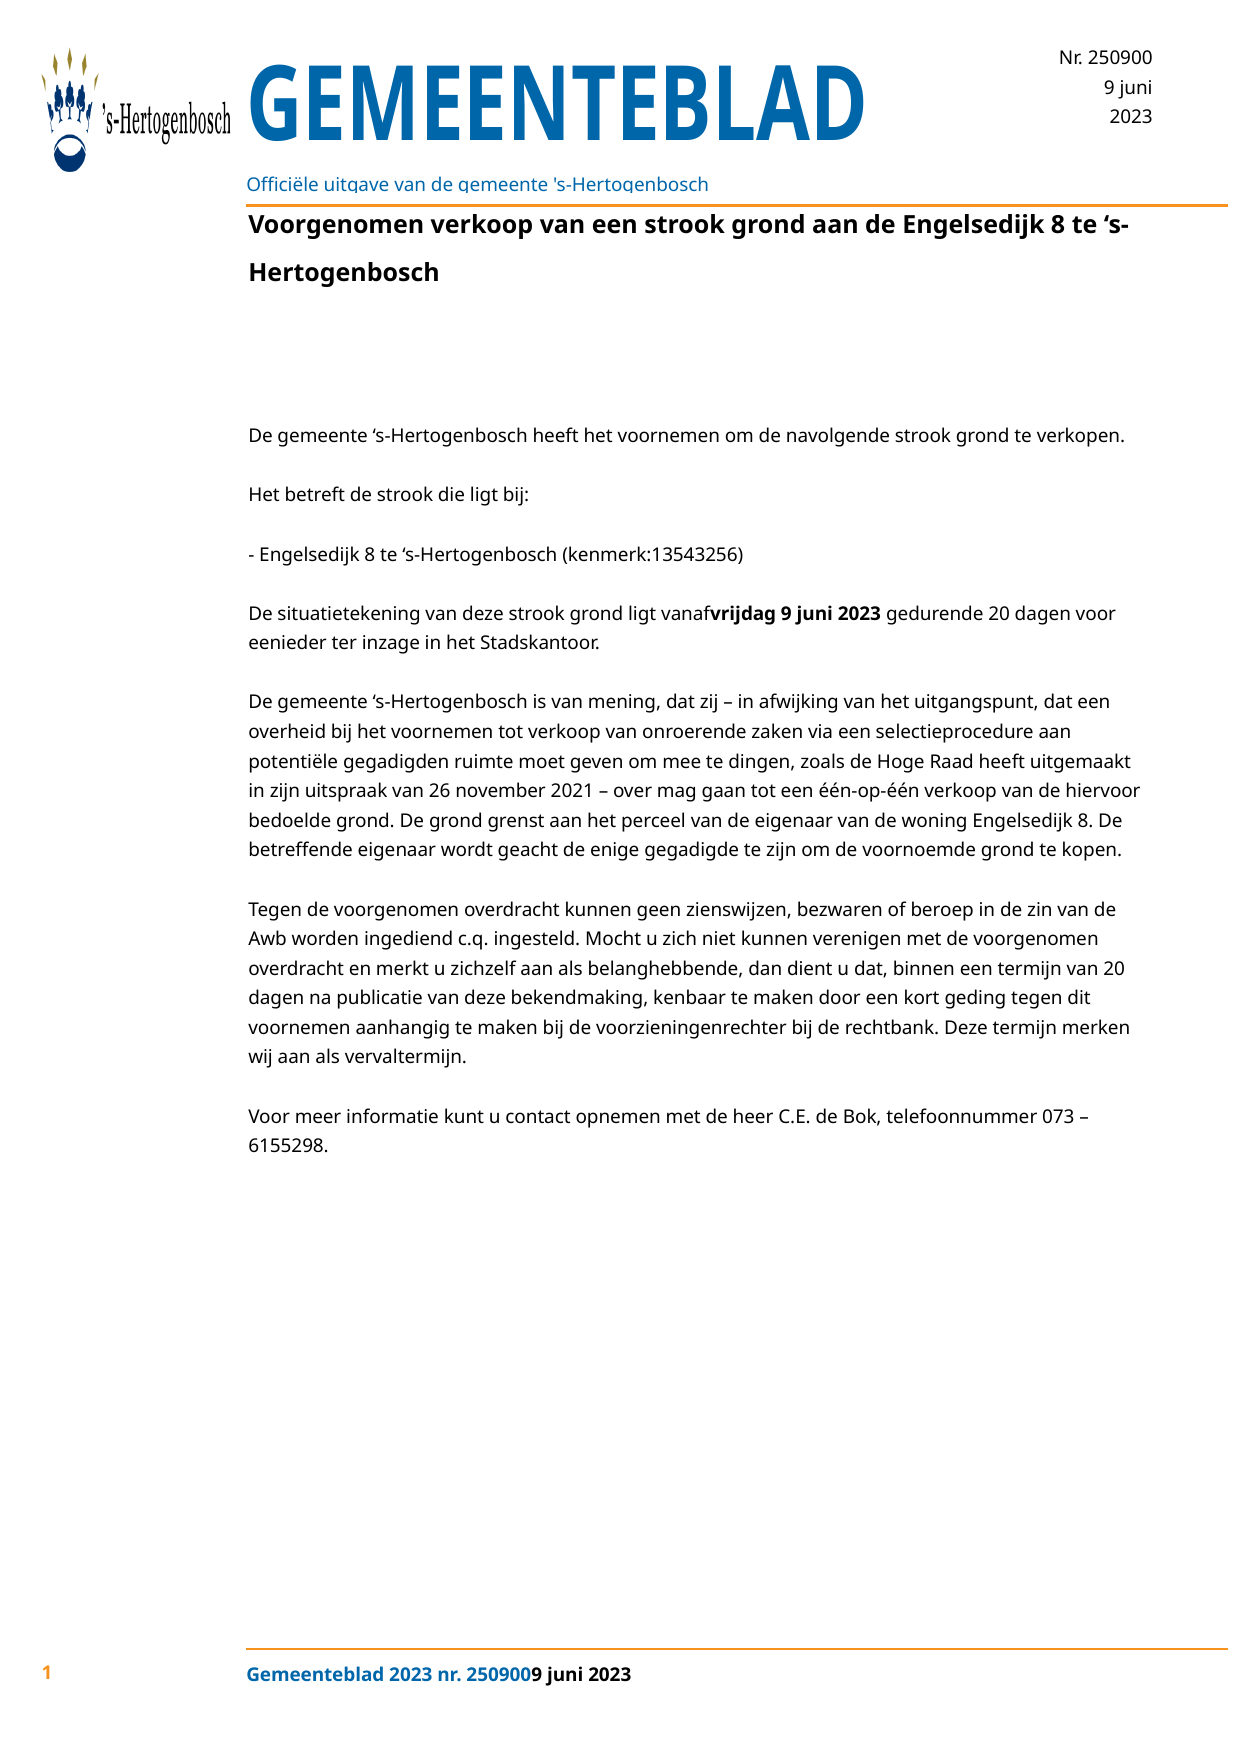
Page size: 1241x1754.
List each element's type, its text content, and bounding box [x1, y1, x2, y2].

text De situatietekening van deze strook grond ligt vanafvrijdag 9 juni 2023 gedurende 20 dagen voor eenieder ter inzage in het Stadskantoor. [248, 600, 1152, 655]
picture [41, 47, 231, 172]
text De gemeente ‘s-Hertogenbosch is van mening, dat zij – in afwijking van het uitgangspunt, dat een overheid bij het voornemen tot verkoop van onroerende zaken via een selectieprocedure aan potentiële gegadigden ruimte moet geven om mee te dingen, zoals de Hoge Raad heeft uitgemaakt in zijn uitspraak van 26 november 2021 – over mag gaan tot een één-op-één verkoop van de hiervoor bedoelde grond. De grond grenst aan het perceel van de eigenaar van de woning Engelsedijk 8. De betreffende eigenaar wordt geacht de enige gegadigde te zijn om de voornoemde grond te kopen. [248, 689, 1152, 862]
text De gemeente ‘s-Hertogenbosch heeft het voornemen om de navolgende strook grond te verkopen. [248, 422, 1152, 448]
text Tegen de voorgenomen overdracht kunnen geen zienswijzen, bezwaren of beroep in de zin van de Awb worden ingediend c.q. ingesteld. Mocht u zich niet kunnen verenigen met de voorgenomen overdracht en merkt u zichzelf aan als belanghebbende, dan dient u dat, binnen een termijn van 20 dagen na publicatie van deze bekendmaking, kenbaar te maken door een kort geding tegen dit voornemen aanhangig te maken bij de voorzieningenrechter bij de rechtbank. Deze termijn merken wij aan als vervaltermijn. [248, 896, 1152, 1069]
text Voor meer informatie kunt u contact opnemen met de heer C.E. de Bok, telefoonnummer 073 – 6155298. [248, 1103, 1152, 1158]
text - Engelsedijk 8 te ‘s-Hertogenbosch (kenmerk:13543256) [248, 541, 1152, 567]
text Het betreft de strook die ligt bij: [248, 482, 1152, 507]
text Voorgenomen verkoop van een strook grond aan de Engelsedijk 8 te ‘s-Hertogenbosch [248, 207, 1152, 288]
